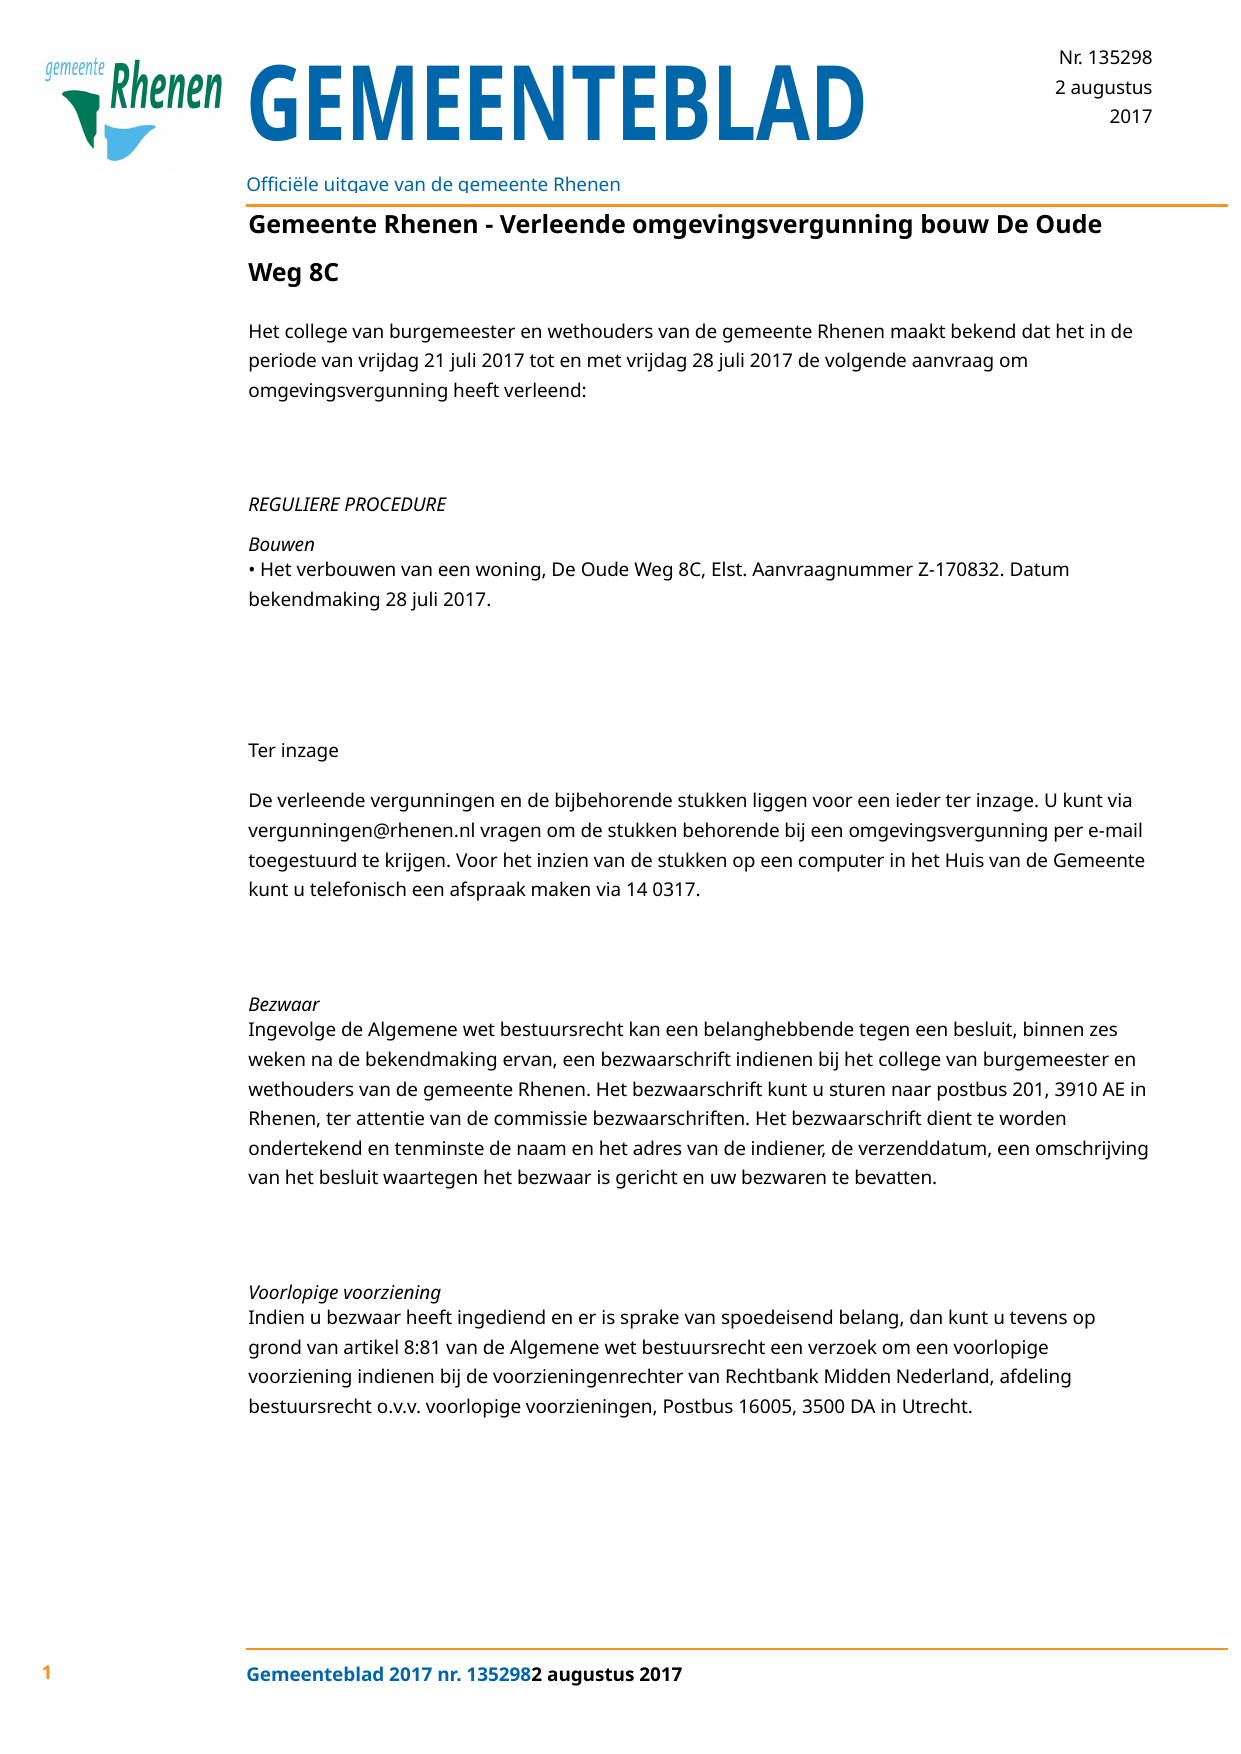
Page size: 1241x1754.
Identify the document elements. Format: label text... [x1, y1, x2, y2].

text Voorlopige voorziening [248, 1279, 1152, 1304]
text REGULIERE PROCEDURE [248, 491, 1152, 517]
text Bezwaar [248, 991, 1152, 1017]
text Het college van burgemeester en wethouders van de gemeente Rhenen maakt bekend dat het in de periode van vrijdag 21 juli 2017 tot en met vrijdag 28 juli 2017 de volgende aanvraag om omgevingsvergunning heeft verleend: [248, 318, 1152, 403]
text Bouwen [248, 531, 1152, 556]
text Gemeente Rhenen - Verleende omgevingsvergunning bouw De Oude Weg 8C [248, 207, 1152, 288]
text Indien u bezwaar heeft ingediend en er is sprake van spoedeisend belang, dan kunt u tevens op grond van artikel 8:81 van de Algemene wet bestuursrecht een verzoek om een voorlopige voorziening indienen bij de voorzieningenrechter van Rechtbank Midden Nederland, afdeling bestuursrecht o.v.v. voorlopige voorzieningen, Postbus 16005, 3500 DA in Utrecht. [248, 1304, 1152, 1419]
text Ingevolge de Algemene wet bestuursrecht kan een belanghebbende tegen een besluit, binnen zes weken na de bekendmaking ervan, een bezwaarschrift indienen bij het college van burgemeester en wethouders van de gemeente Rhenen. Het bezwaarschrift kunt u sturen naar postbus 201, 3910 AE in Rhenen, ter attentie van de commissie bezwaarschriften. Het bezwaarschrift dient te worden ondertekend en tenminste de naam en het adres van de indiener, de verzenddatum, een omschrijving van het besluit waartegen het bezwaar is gericht en uw bezwaren te bevatten. [248, 1017, 1152, 1190]
text • Het verbouwen van een woning, De Oude Weg 8C, Elst. Aanvraagnummer Z-170832. Datum bekendmaking 28 juli 2017. [248, 556, 1152, 612]
text De verleende vergunningen en de bijbehorende stukken liggen voor een ieder ter inzage. U kunt via vergunningen@rhenen.nl vragen om de stukken behorende bij een omgevingsvergunning per e-mail toegestuurd te krijgen. Voor het inzien van de stukken op een computer in het Huis van de Gemeente kunt u telefonisch een afspraak maken via 14 0317. [248, 788, 1152, 902]
picture [41, 47, 231, 172]
text Ter inzage [248, 737, 1152, 763]
